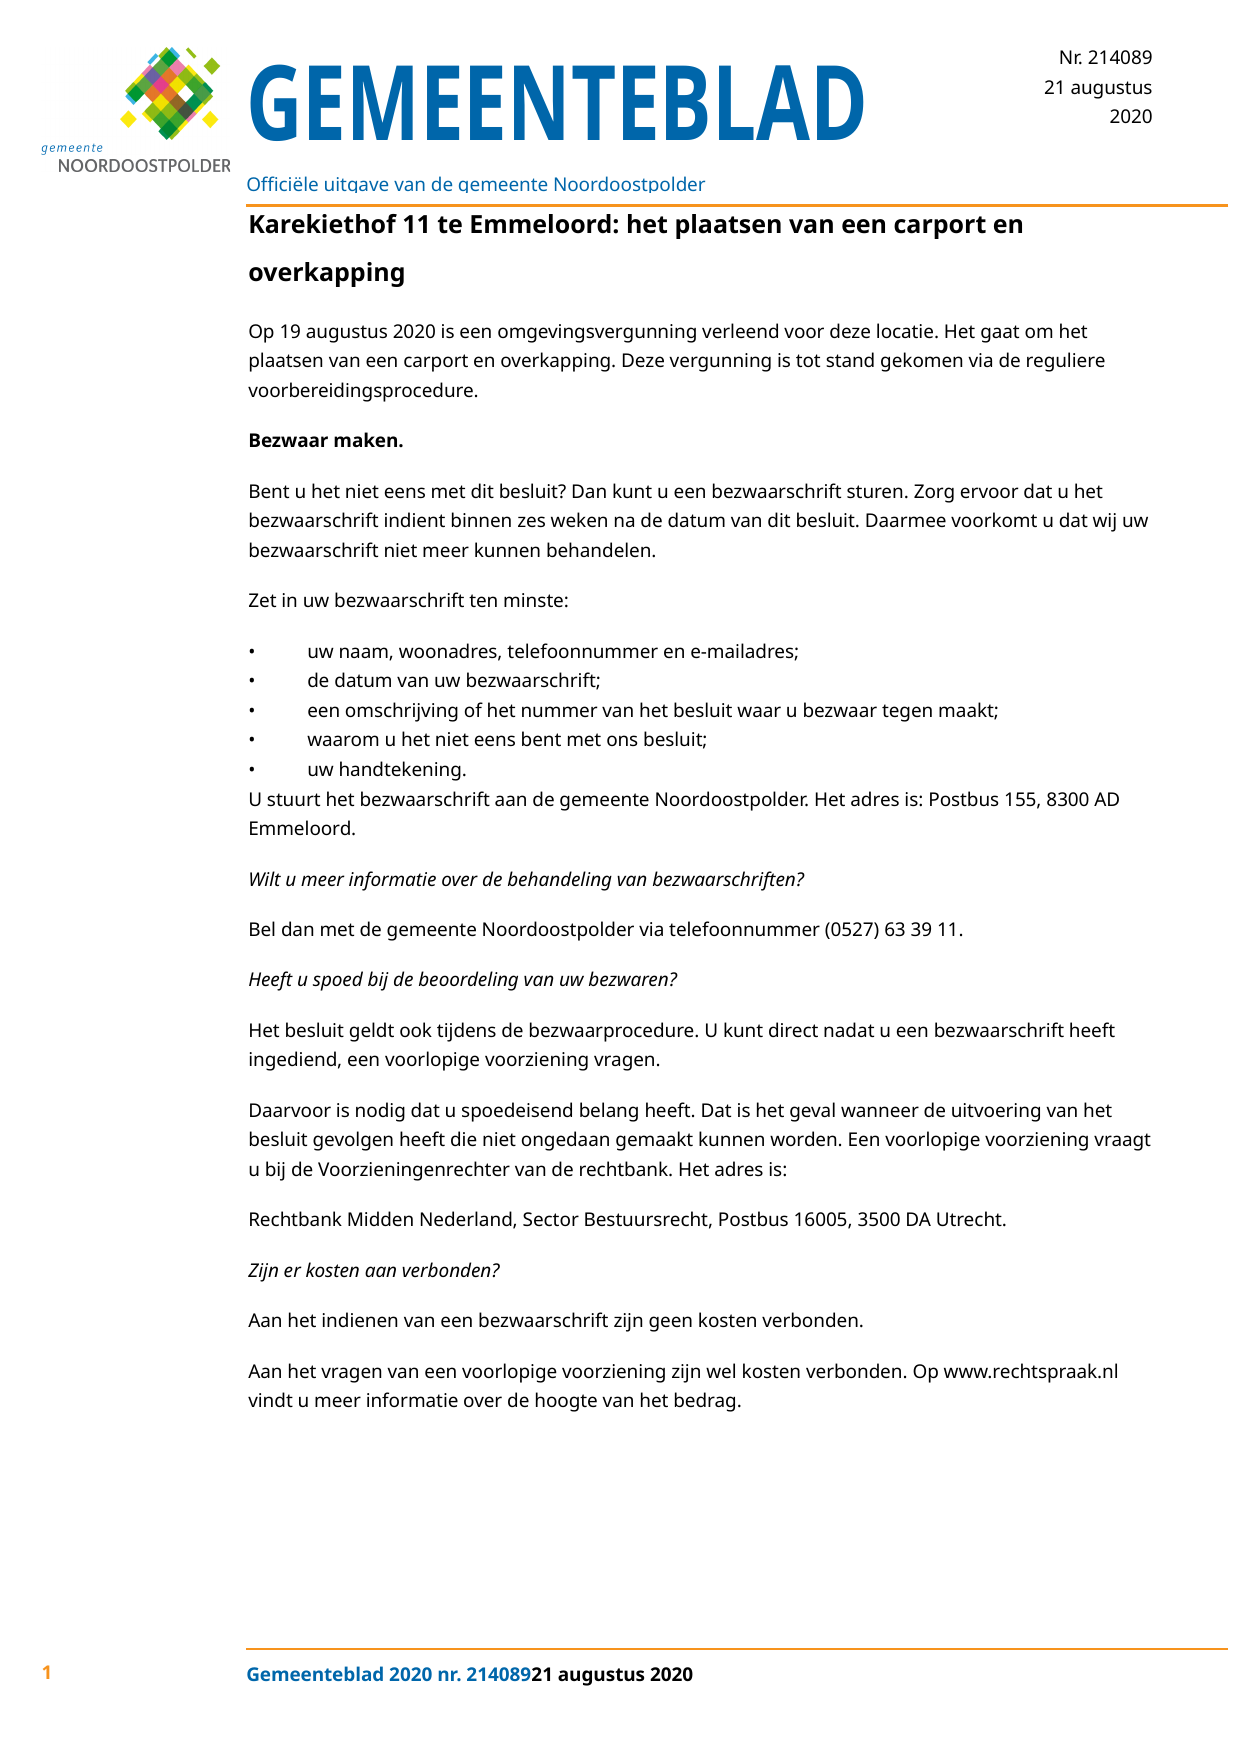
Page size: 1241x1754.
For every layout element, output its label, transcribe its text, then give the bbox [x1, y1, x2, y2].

text Heeft u spoed bij de beoordeling van uw bezwaren? [248, 967, 1152, 992]
text Daarvoor is nodig dat u spoedeisend belang heeft. Dat is het geval wanneer de uitvoering van het besluit gevolgen heeft die niet ongedaan gemaakt kunnen worden. Een voorlopige voorziening vraagt u bij de Voorzieningenrechter van de rechtbank. Het adres is: [248, 1097, 1152, 1182]
picture [41, 47, 231, 172]
list waarom u het niet eens bent met ons besluit; [248, 727, 1152, 752]
text Op 19 augustus 2020 is een omgevingsvergunning verleend voor deze locatie. Het gaat om het plaatsen van een carport en overkapping. Deze vergunning is tot stand gekomen via de reguliere voorbereidingsprocedure. [248, 318, 1152, 403]
text Karekiethof 11 te Emmeloord: het plaatsen van een carport en overkapping [248, 207, 1152, 288]
text Rechtbank Midden Nederland, Sector Bestuursrecht, Postbus 16005, 3500 DA Utrecht. [248, 1207, 1152, 1232]
text Aan het indienen van een bezwaarschrift zijn geen kosten verbonden. [248, 1307, 1152, 1333]
text Het besluit geldt ook tijdens de bezwaarprocedure. U kunt direct nadat u een bezwaarschrift heeft ingediend, een voorlopige voorziening vragen. [248, 1017, 1152, 1072]
text Zet in uw bezwaarschrift ten minste: [248, 587, 1152, 613]
text Bent u het niet eens met dit besluit? Dan kunt u een bezwaarschrift sturen. Zorg ervoor dat u het bezwaarschrift indient binnen zes weken na de datum van dit besluit. Daarmee voorkomt u dat wij uw bezwaarschrift niet meer kunnen behandelen. [248, 478, 1152, 563]
list de datum van uw bezwaarschrift; [248, 667, 1152, 693]
list een omschrijving of het nummer van het besluit waar u bezwaar tegen maakt; [248, 697, 1152, 723]
list uw handtekening. [248, 756, 1152, 782]
text Bel dan met de gemeente Noordoostpolder via telefoonnummer (0527) 63 39 11. [248, 916, 1152, 942]
text Zijn er kosten aan verbonden? [248, 1257, 1152, 1283]
text Bezwaar maken. [248, 427, 1152, 453]
text U stuurt het bezwaarschrift aan de gemeente Noordoostpolder. Het adres is: Postbus 155, 8300 AD Emmeloord. [248, 786, 1152, 841]
list uw naam, woonadres, telefoonnummer en e-mailadres; [248, 638, 1152, 664]
text Wilt u meer informatie over de behandeling van bezwaarschriften? [248, 866, 1152, 892]
text Aan het vragen van een voorlopige voorziening zijn wel kosten verbonden. Op www.rechtspraak.nl vindt u meer informatie over de hoogte van het bedrag. [248, 1358, 1152, 1413]
